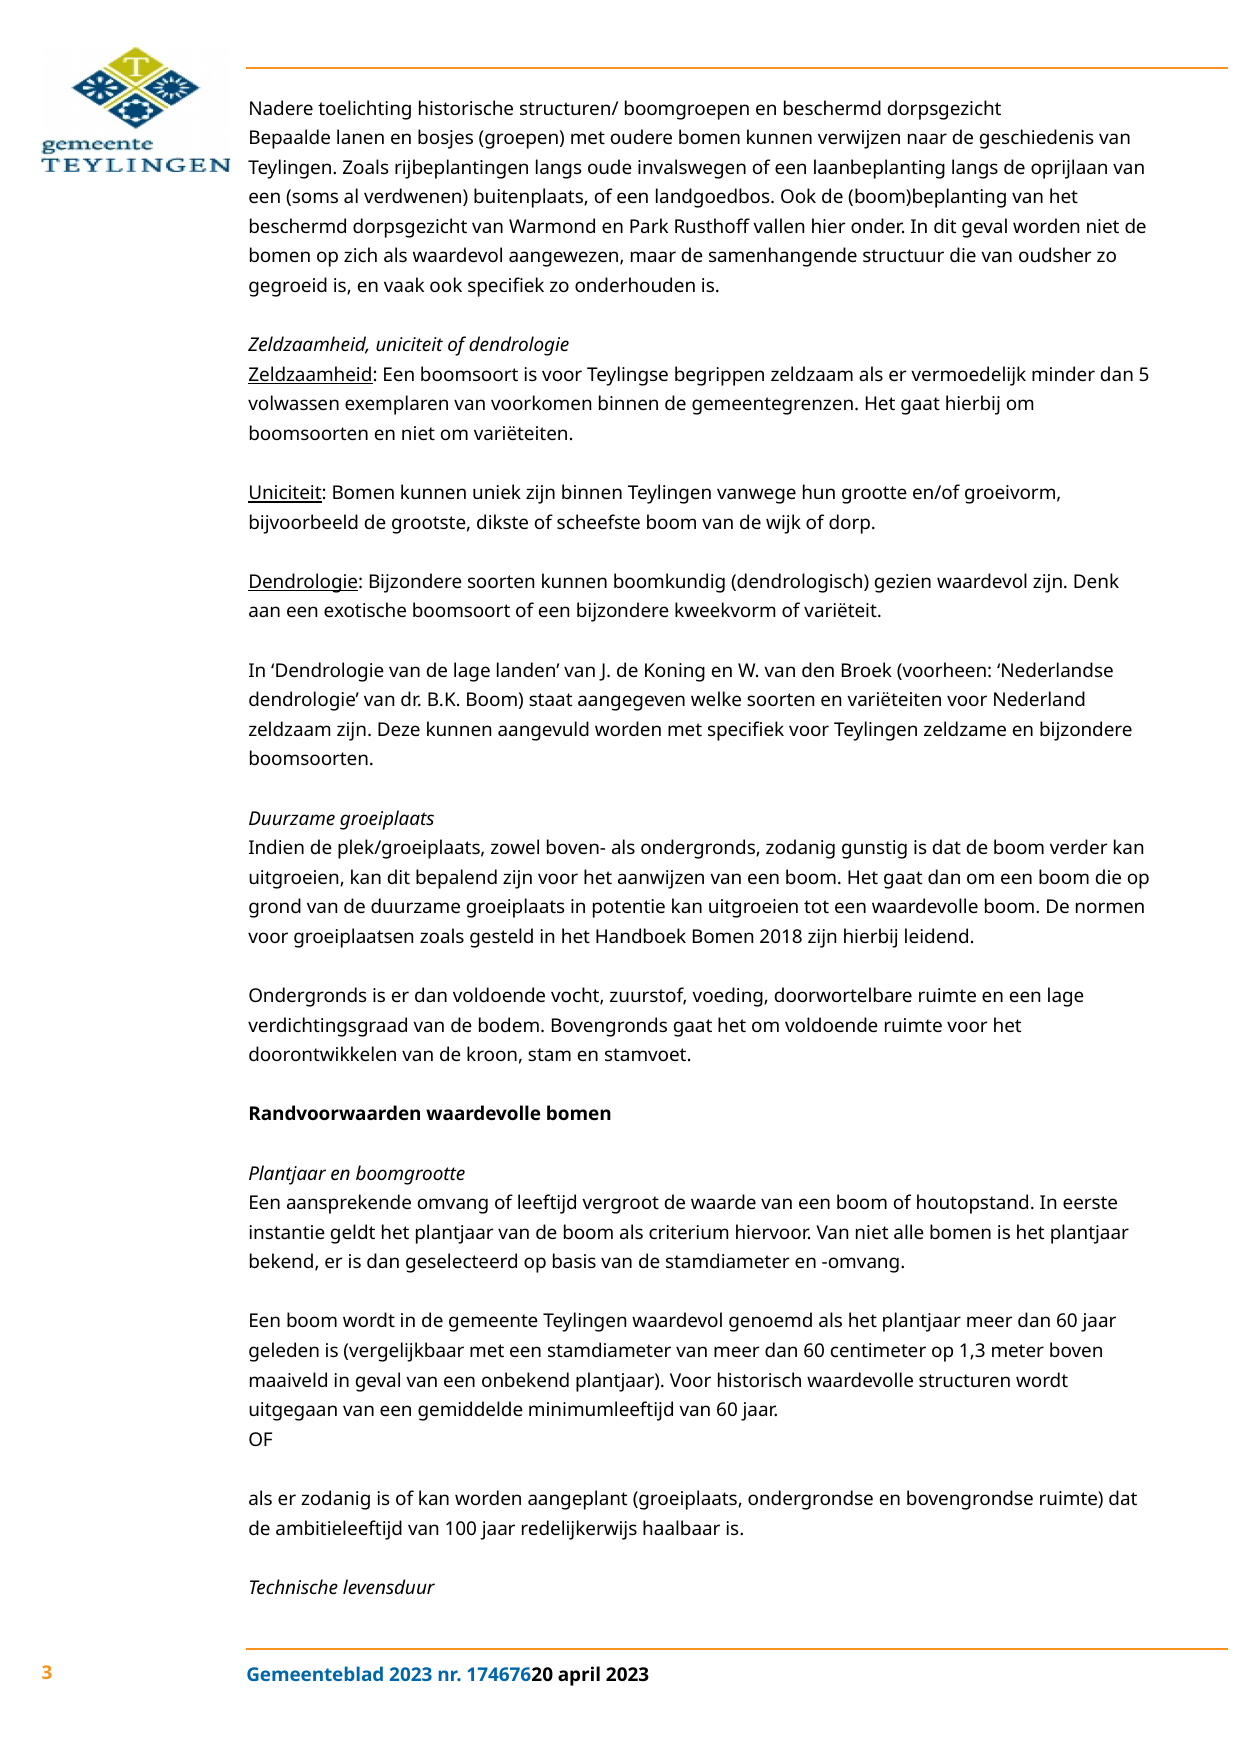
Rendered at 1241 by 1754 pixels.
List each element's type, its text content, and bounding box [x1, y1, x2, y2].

text Bepaalde lanen en bosjes (groepen) met oudere bomen kunnen verwijzen naar de geschiedenis van Teylingen. Zoals rijbeplantingen langs oude invalswegen of een laanbeplanting langs de oprijlaan van een (soms al verdwenen) buitenplaats, of een landgoedbos. Ook de (boom)beplanting van het beschermd dorpsgezicht van Warmond en Park Rusthoff vallen hier onder. In dit geval worden niet de bomen op zich als waardevol aangewezen, maar de samenhangende structuur die van oudsher zo gegroeid is, en vaak ook specifiek zo onderhouden is. [248, 124, 1152, 298]
text Technische levensduur [248, 1574, 1152, 1600]
text Plantjaar en boomgrootte [248, 1160, 1152, 1186]
text Ondergronds is er dan voldoende vocht, zuurstof, voeding, doorwortelbare ruimte en een lage verdichtingsgraad van de bodem. Bovengronds gaat het om voldoende ruimte voor het doorontwikkelen van de kroon, stam en stamvoet. [248, 982, 1152, 1067]
text Indien de plek/groeiplaats, zowel boven- als ondergronds, zodanig gunstig is dat de boom verder kan uitgroeien, kan dit bepalend zijn voor het aanwijzen van een boom. Het gaat dan om een boom die op grond van de duurzame groeiplaats in potentie kan uitgroeien tot een waardevolle boom. De normen voor groeiplaatsen zoals gesteld in het Handboek Bomen 2018 zijn hierbij leidend. [248, 834, 1152, 949]
text Zeldzaamheid: Een boomsoort is voor Teylingse begrippen zeldzaam als er vermoedelijk minder dan 5 volwassen exemplaren van voorkomen binnen de gemeentegrenzen. Het gaat hierbij om boomsoorten en niet om variëteiten. [248, 361, 1152, 446]
text Een boom wordt in de gemeente Teylingen waardevol genoemd als het plantjaar meer dan 60 jaar geleden is (vergelijkbaar met een stamdiameter van meer dan 60 centimeter op 1,3 meter boven maaiveld in geval van een onbekend plantjaar). Voor historisch waardevolle structuren wordt uitgegaan van een gemiddelde minimumleeftijd van 60 jaar. [248, 1308, 1152, 1422]
text als er zodanig is of kan worden aangeplant (groeiplaats, ondergrondse en bovengrondse ruimte) dat de ambitieleeftijd van 100 jaar redelijkerwijs haalbaar is. [248, 1485, 1152, 1541]
text Nadere toelichting historische structuren/ boomgroepen en beschermd dorpsgezicht [248, 95, 1152, 121]
text In ‘Dendrologie van de lage landen’ van J. de Koning en W. van den Broek (voorheen: ‘Nederlandse dendrologie’ van dr. B.K. Boom) staat aangegeven welke soorten en variëteiten voor Nederland zeldzaam zijn. Deze kunnen aangevuld worden met specifiek voor Teylingen zeldzame en bijzondere boomsoorten. [248, 657, 1152, 771]
text Zeldzaamheid, uniciteit of dendrologie [248, 331, 1152, 357]
text Randvoorwaarden waardevolle bomen [248, 1101, 1152, 1126]
text Uniciteit: Bomen kunnen uniek zijn binnen Teylingen vanwege hun grootte en/of groeivorm, bijvoorbeeld de grootste, dikste of scheefste boom van de wijk of dorp. [248, 479, 1152, 535]
text Dendrologie: Bijzondere soorten kunnen boomkundig (dendrologisch) gezien waardevol zijn. Denk aan een exotische boomsoort of een bijzondere kweekvorm of variëteit. [248, 568, 1152, 623]
text OF [248, 1426, 1152, 1452]
text Een aansprekende omvang of leeftijd vergroot de waarde van een boom of houtopstand. In eerste instantie geldt het plantjaar van de boom als criterium hiervoor. Van niet alle bomen is het plantjaar bekend, er is dan geselecteerd op basis van de stamdiameter en -omvang. [248, 1189, 1152, 1274]
text Duurzame groeiplaats [248, 805, 1152, 831]
picture [41, 47, 231, 172]
